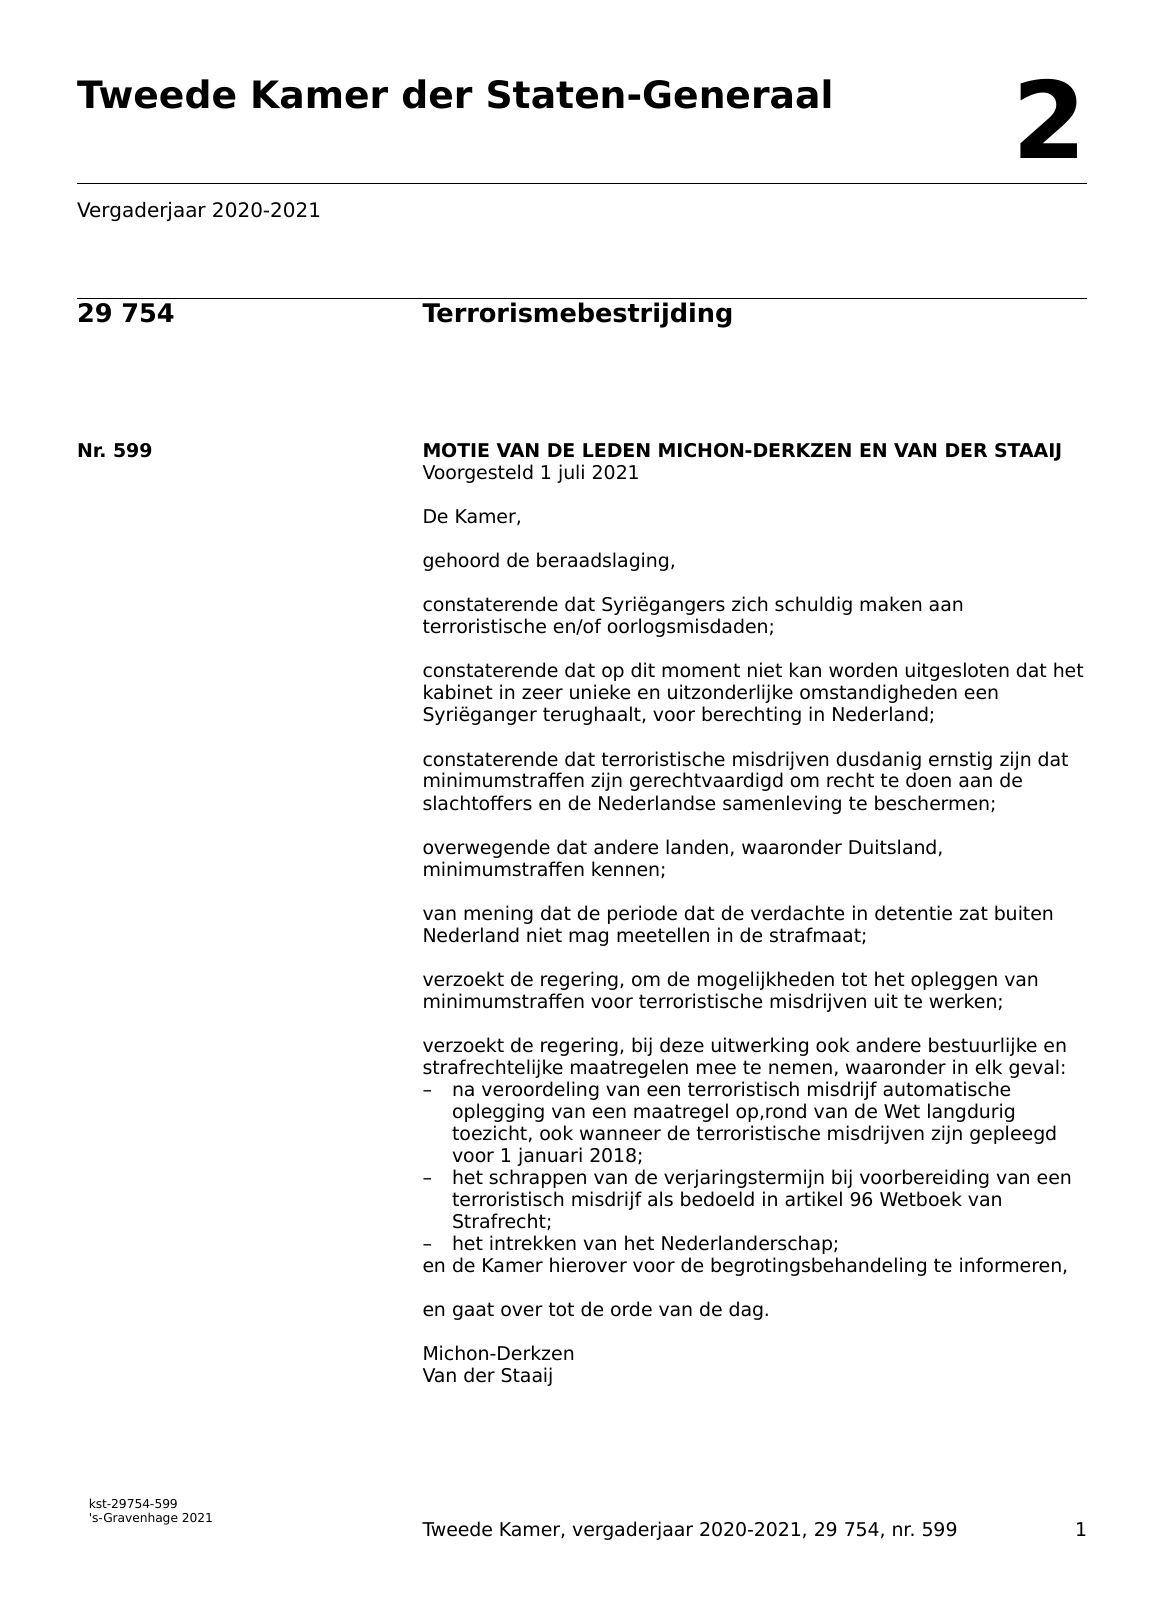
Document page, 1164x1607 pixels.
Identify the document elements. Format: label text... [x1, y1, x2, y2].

text kst-29754-599 [88, 1497, 323, 1511]
table_header 2 [886, 59, 1087, 183]
text Voorgesteld 1 juli 2021 [422, 462, 1087, 484]
text constaterende dat Syriëgangers zich schuldig maken aan terroristische en/of oorlogsmisdaden; [422, 594, 1087, 638]
text gehoord de beraadslaging, [422, 550, 1087, 572]
text constaterende dat op dit moment niet kan worden uitgesloten dat het kabinet in zeer unieke en uitzonderlijke omstandigheden een Syriëganger terughaalt, voor berechting in Nederland; [422, 660, 1087, 726]
text 's-Gravenhage 2021 [88, 1511, 323, 1525]
table_cell Vergaderjaar 2020-2021 [77, 184, 1087, 298]
subtitle 29 754 Terrorismebestrijding [77, 299, 1087, 329]
text – na veroordeling van een terroristisch misdrijf automatische oplegging van een maatregel op,rond van de Wet langdurig toezicht, ook wanneer de terroristische misdrijven zijn gepleegd voor 1 januari 2018; [422, 1079, 1087, 1167]
text – het intrekken van het Nederlanderschap; [422, 1233, 1087, 1255]
text en gaat over tot de orde van de dag. [422, 1299, 1087, 1321]
text verzoekt de regering, om de mogelijkheden tot het opleggen van minimumstraffen voor terroristische misdrijven uit te werken; [422, 969, 1087, 1013]
text Van der Staaij [422, 1365, 1087, 1387]
text en de Kamer hierover voor de begrotingsbehandeling te informeren, [422, 1255, 1087, 1277]
text Michon-Derkzen [422, 1343, 1087, 1365]
text verzoekt de regering, bij deze uitwerking ook andere bestuurlijke en strafrechtelijke maatregelen mee te nemen, waaronder in elk geval: [422, 1035, 1087, 1079]
text constaterende dat terroristische misdrijven dusdanig ernstig zijn dat minimumstraffen zijn gerechtvaardigd om recht te doen aan de slachtoffers en de Nederlandse samenleving te beschermen; [422, 748, 1087, 814]
text van mening dat de periode dat de verdachte in detentie zat buiten Nederland niet mag meetellen in de strafmaat; [422, 903, 1087, 947]
text overwegende dat andere landen, waaronder Duitsland, minimumstraffen kennen; [422, 837, 1087, 881]
text De Kamer, [422, 506, 1087, 528]
table_header Tweede Kamer der Staten-Generaal [77, 59, 886, 183]
subtitle Nr. 599 MOTIE VAN DE LEDEN MICHON-DERKZEN EN VAN DER STAAIJ [77, 440, 1087, 462]
text – het schrappen van de verjaringstermijn bij voorbereiding van een terroristisch misdrijf als bedoeld in artikel 96 Wetboek van Strafrecht; [422, 1167, 1087, 1233]
